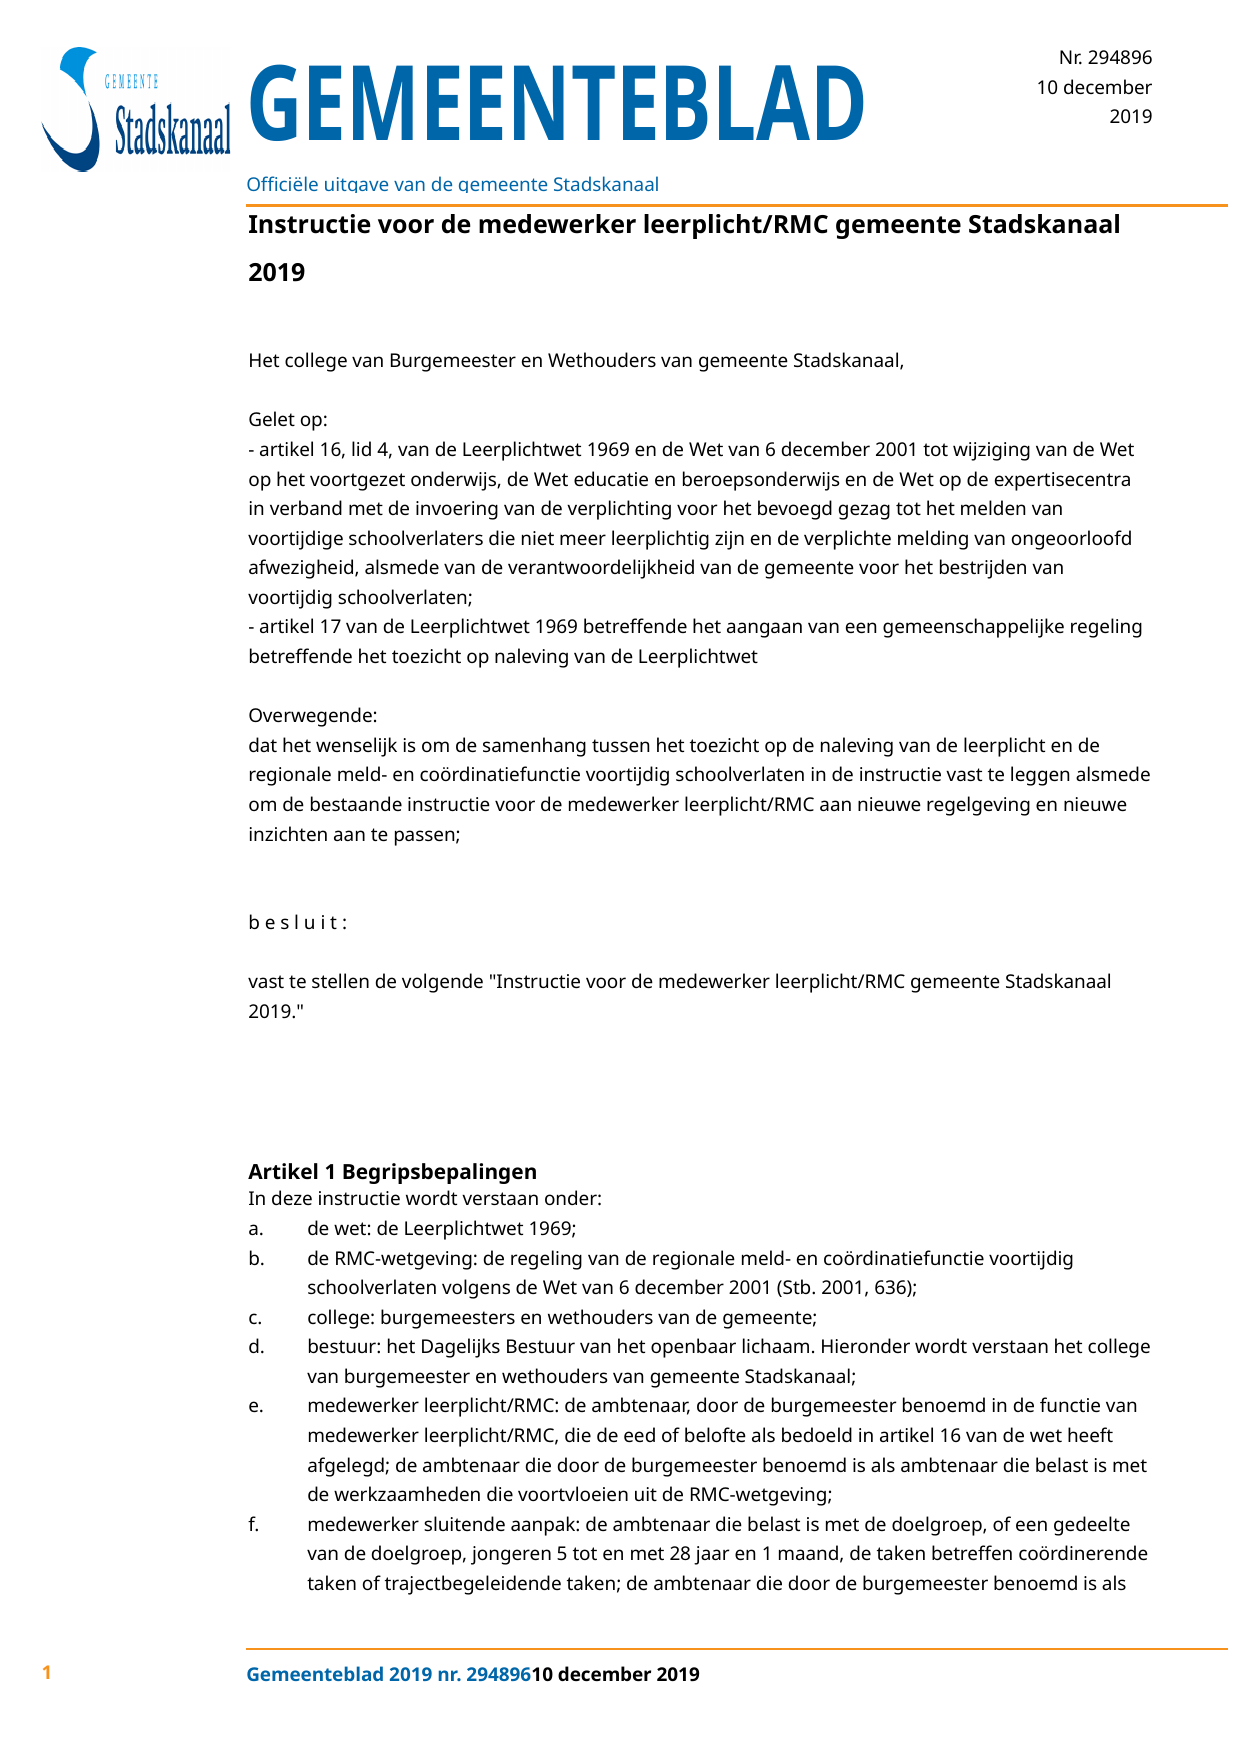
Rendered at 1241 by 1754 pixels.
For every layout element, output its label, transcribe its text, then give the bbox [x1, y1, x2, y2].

text vast te stellen de volgende "Instructie voor de medewerker leerplicht/RMC gemeente Stadskanaal 2019." [248, 969, 1152, 1024]
list de wet: de Leerplichtwet 1969; [248, 1215, 1152, 1241]
text - artikel 17 van de Leerplichtwet 1969 betreffende het aangaan van een gemeenschappelijke regeling betreffende het toezicht op naleving van de Leerplichtwet [248, 614, 1152, 669]
text Artikel 1 Begripsbepalingen [248, 1157, 1152, 1186]
list bestuur: het Dagelijks Bestuur van het openbaar lichaam. Hieronder wordt verstaan het college van burgemeester en wethouders van gemeente Stadskanaal; [248, 1333, 1152, 1389]
text Het college van Burgemeester en Wethouders van gemeente Stadskanaal, [248, 347, 1152, 373]
text Instructie voor de medewerker leerplicht/RMC gemeente Stadskanaal 2019 [248, 207, 1152, 288]
list de RMC-wetgeving: de regeling van de regionale meld- en coördinatiefunctie voortijdig schoolverlaten volgens de Wet van 6 december 2001 (Stb. 2001, 636); [248, 1245, 1152, 1300]
list college: burgemeesters en wethouders van de gemeente; [248, 1304, 1152, 1330]
text dat het wenselijk is om de samenhang tussen het toezicht op de naleving van de leerplicht en de regionale meld- en coördinatiefunctie voortijdig schoolverlaten in de instructie vast te leggen alsmede om de bestaande instructie voor de medewerker leerplicht/RMC aan nieuwe regelgeving en nieuwe inzichten aan te passen; [248, 732, 1152, 847]
text Gelet op: [248, 407, 1152, 432]
list medewerker sluitende aanpak: de ambtenaar die belast is met de doelgroep, of een gedeelte van de doelgroep, jongeren 5 tot en met 28 jaar en 1 maand, de taken betreffen coördinerende taken of trajectbegeleidende taken; de ambtenaar die door de burgemeester benoemd is als [248, 1511, 1152, 1596]
text Overwegende: [248, 702, 1152, 728]
text In deze instructie wordt verstaan onder: [248, 1186, 1152, 1211]
list medewerker leerplicht/RMC: de ambtenaar, door de burgemeester benoemd in de functie van medewerker leerplicht/RMC, die de eed of belofte als bedoeld in artikel 16 van de wet heeft afgelegd; de ambtenaar die door de burgemeester benoemd is als ambtenaar die belast is met de werkzaamheden die voortvloeien uit de RMC-wetgeving; [248, 1393, 1152, 1507]
text - artikel 16, lid 4, van de Leerplichtwet 1969 en de Wet van 6 december 2001 tot wijziging van de Wet op het voortgezet onderwijs, de Wet educatie en beroepsonderwijs en de Wet op de expertisecentra in verband met de invoering van de verplichting voor het bevoegd gezag tot het melden van voortijdige schoolverlaters die niet meer leerplichtig zijn en de verplichte melding van ongeoorloofd afwezigheid, alsmede van de verantwoordelijkheid van de gemeente voor het bestrijden van voortijdig schoolverlaten; [248, 436, 1152, 610]
text b e s l u i t : [248, 909, 1152, 935]
picture [41, 47, 231, 172]
